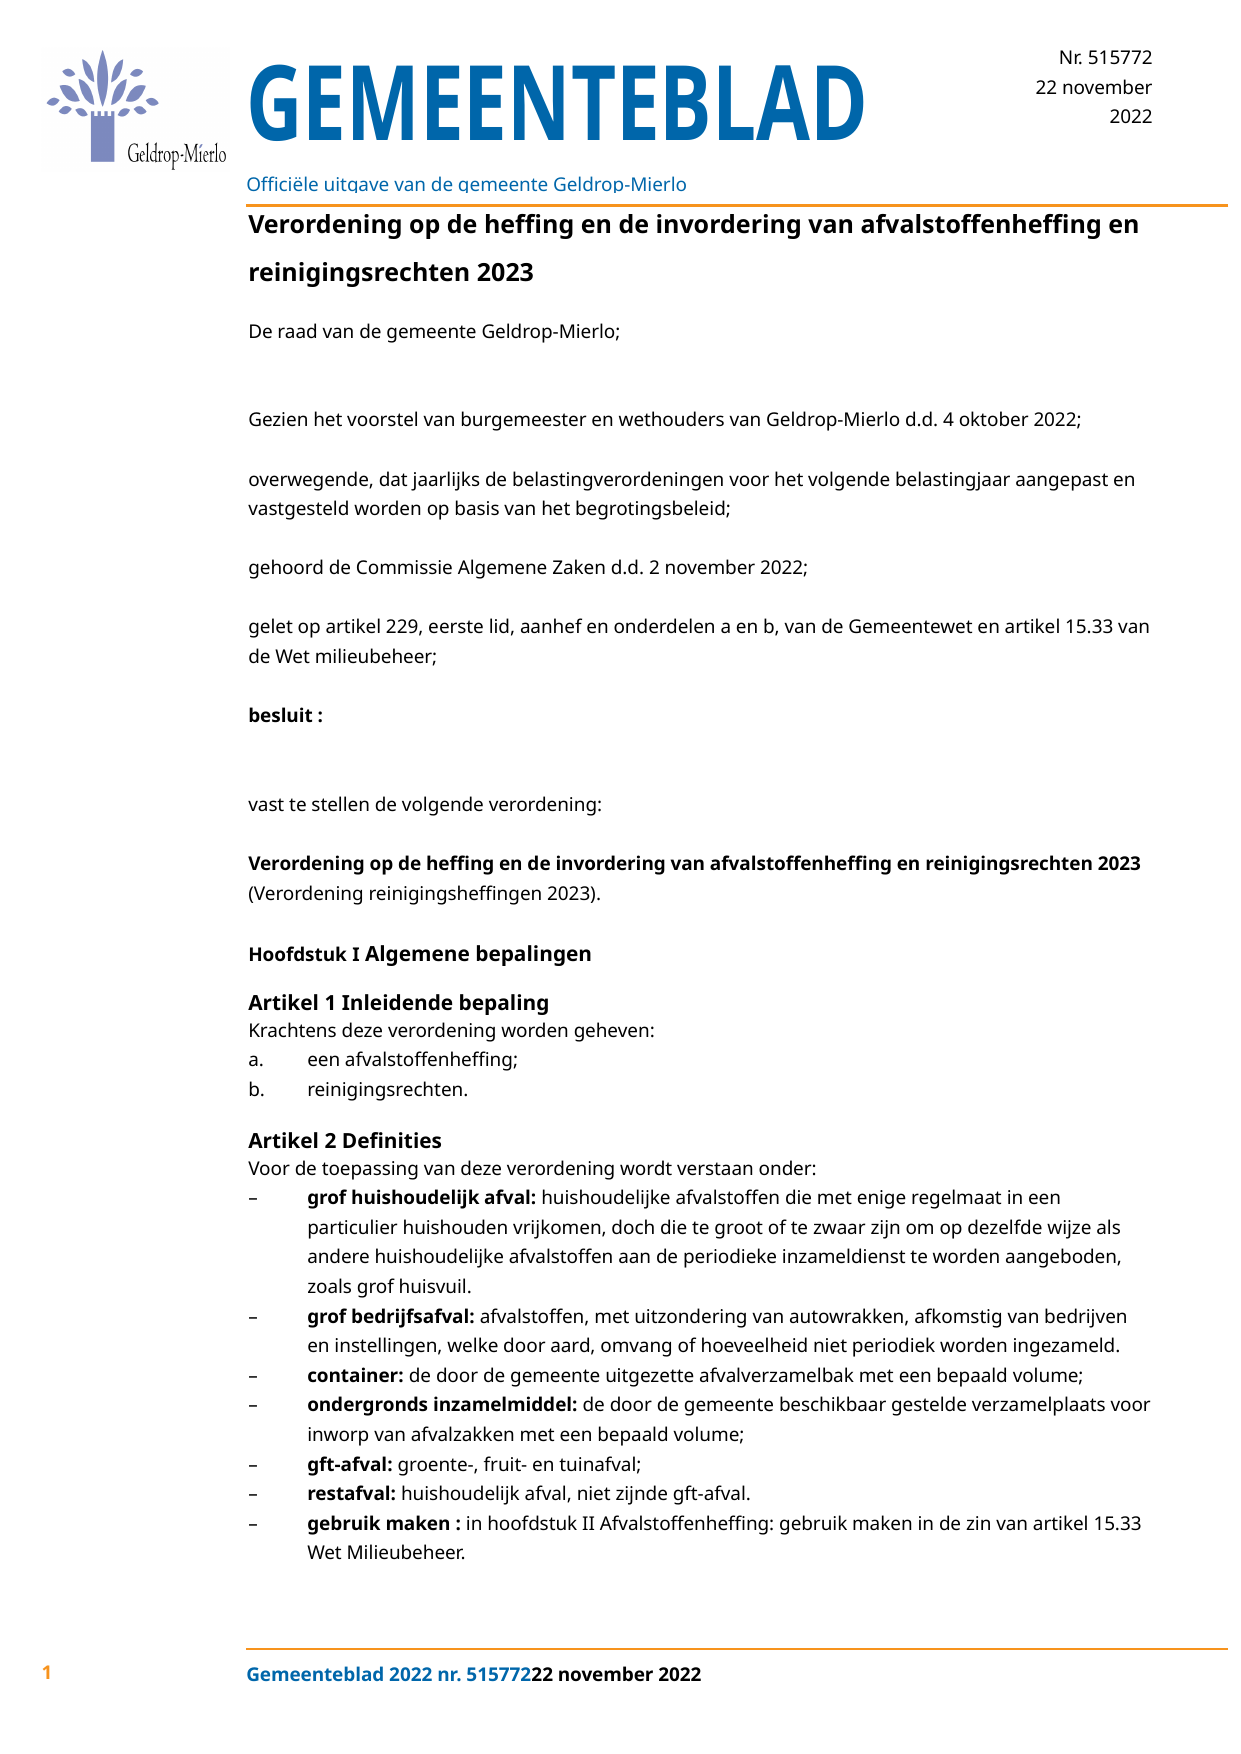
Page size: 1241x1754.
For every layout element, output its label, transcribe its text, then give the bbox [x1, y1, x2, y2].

text Hoofdstuk I Algemene bepalingen [248, 939, 1152, 968]
text De raad van de gemeente Geldrop-Mierlo; [248, 318, 1152, 344]
list gft-afval: groente-, fruit- en tuinafval; [248, 1451, 1152, 1476]
text Verordening op de heffing en de invordering van afvalstoffenheffing en reinigingsrechten 2023 [248, 207, 1152, 288]
list gebruik maken : in hoofdstuk II Afvalstoffenheffing: gebruik maken in de zin van artikel 15.33 Wet Milieubeheer. [248, 1510, 1152, 1565]
text gelet op artikel 229, eerste lid, aanhef en onderdelen a en b, van de Gemeentewet en artikel 15.33 van de Wet milieubeheer; [248, 614, 1152, 669]
list grof huishoudelijk afval: huishoudelijke afvalstoffen die met enige regelmaat in een particulier huishouden vrijkomen, doch die te groot of te zwaar zijn om op dezelfde wijze als andere huishoudelijke afvalstoffen aan de periodieke inzameldienst te worden aangeboden, zoals grof huisvuil. [248, 1184, 1152, 1299]
text vast te stellen de volgende verordening: [248, 791, 1152, 817]
text Artikel 1 Inleidende bepaling [248, 988, 1152, 1017]
list ondergronds inzamelmiddel: de door de gemeente beschikbaar gestelde verzamelplaats voor inworp van afvalzakken met een bepaald volume; [248, 1392, 1152, 1447]
text Voor de toepassing van deze verordening wordt verstaan onder: [248, 1155, 1152, 1181]
list reinigingsrechten. [248, 1076, 1152, 1102]
text besluit : [248, 702, 1152, 728]
text Krachtens deze verordening worden geheven: [248, 1017, 1152, 1043]
text gehoord de Commissie Algemene Zaken d.d. 2 november 2022; [248, 554, 1152, 580]
picture [41, 47, 231, 172]
list restafval: huishoudelijk afval, niet zijnde gft-afval. [248, 1480, 1152, 1506]
text Artikel 2 Definities [248, 1126, 1152, 1155]
text Gezien het voorstel van burgemeester en wethouders van Geldrop-Mierlo d.d. 4 oktober 2022; [248, 407, 1152, 432]
text Verordening op de heffing en de invordering van afvalstoffenheffing en reinigingsrechten 2023 (Verordening reinigingsheffingen 2023). [248, 850, 1152, 906]
list grof bedrijfsafval: afvalstoffen, met uitzondering van autowrakken, afkomstig van bedrijven en instellingen, welke door aard, omvang of hoeveelheid niet periodiek worden ingezameld. [248, 1303, 1152, 1358]
text overwegende, dat jaarlijks de belastingverordeningen voor het volgende belastingjaar aangepast en vastgesteld worden op basis van het begrotingsbeleid; [248, 466, 1152, 521]
list een afvalstoffenheffing; [248, 1046, 1152, 1072]
list container: de door de gemeente uitgezette afvalverzamelbak met een bepaald volume; [248, 1362, 1152, 1388]
